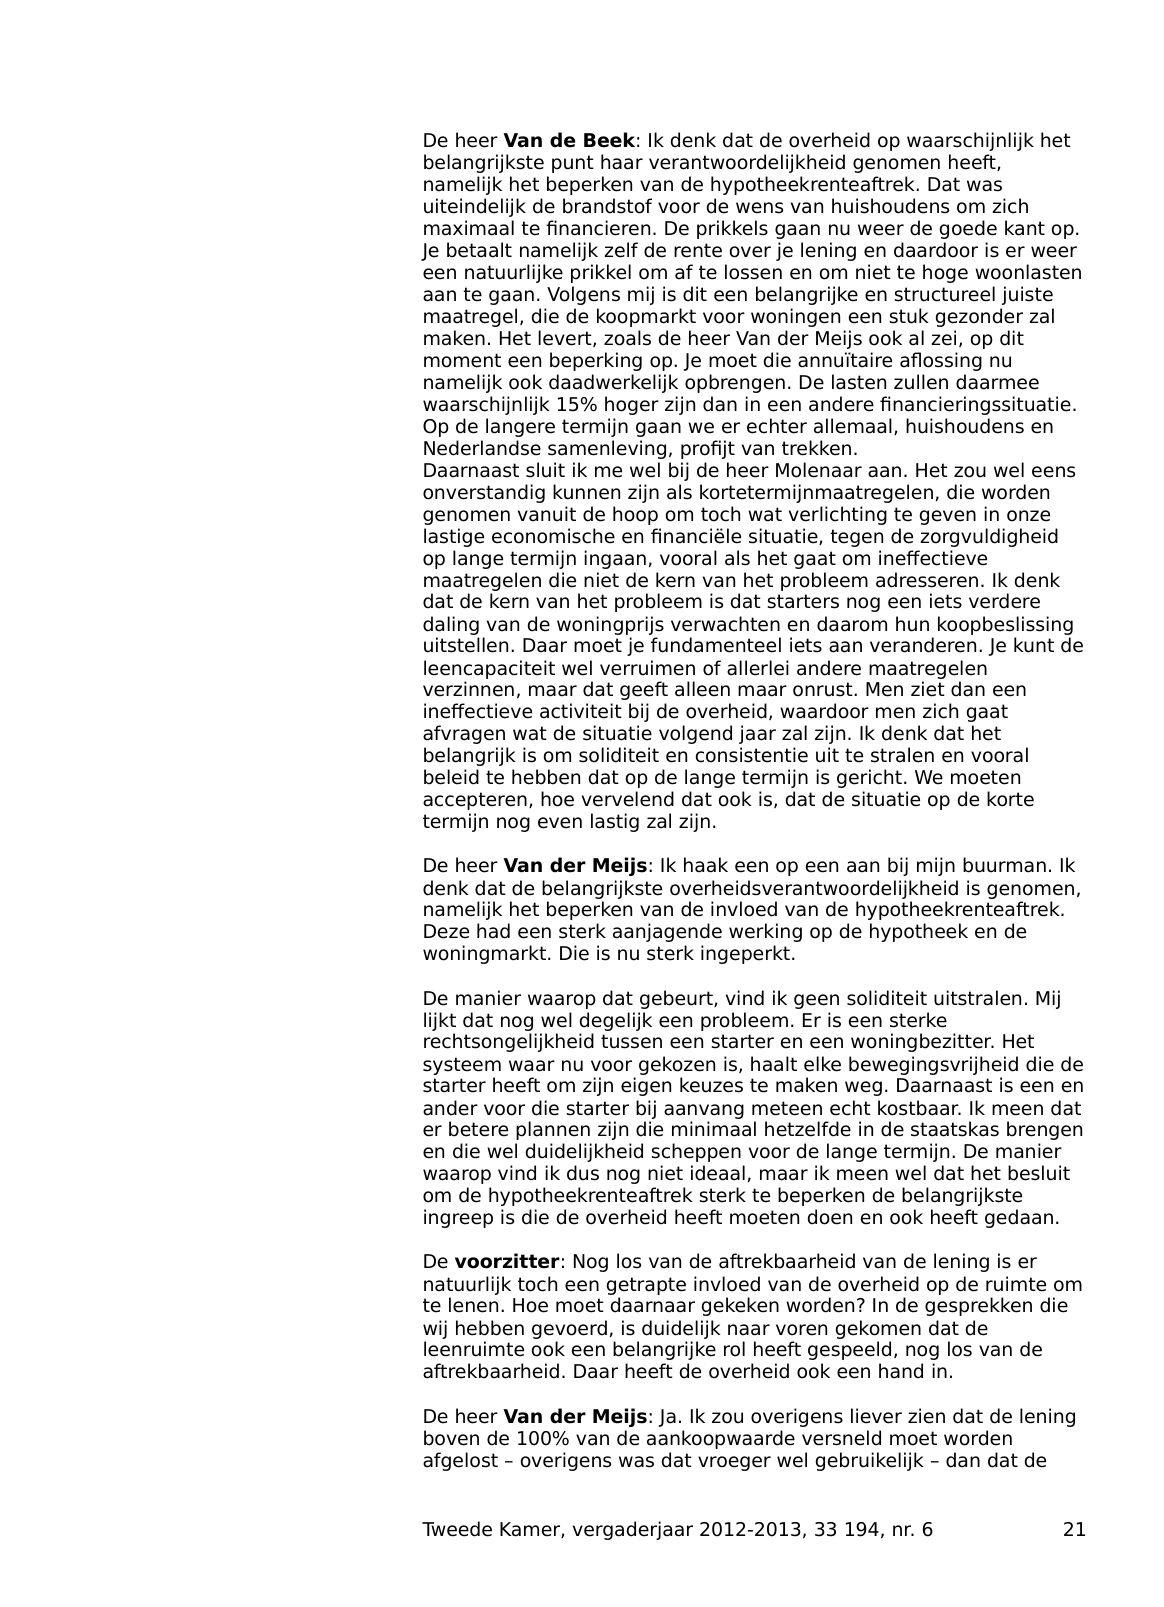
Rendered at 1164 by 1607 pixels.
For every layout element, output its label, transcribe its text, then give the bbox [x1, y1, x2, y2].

text De voorzitter: Nog los van de aftrekbaarheid van de lening is er natuurlijk toch een getrapte invloed van de overheid op de ruimte om te lenen. Hoe moet daarnaar gekeken worden? In de gesprekken die wij hebben gevoerd, is duidelijk naar voren gekomen dat de leenruimte ook een belangrijke rol heeft gespeeld, nog los van de aftrekbaarheid. Daar heeft de overheid ook een hand in. [422, 1251, 1087, 1383]
text Daarnaast sluit ik me wel bij de heer Molenaar aan. Het zou wel eens onverstandig kunnen zijn als kortetermijnmaatregelen, die worden genomen vanuit de hoop om toch wat verlichting te geven in onze lastige economische en financiële situatie, tegen de zorgvuldigheid op lange termijn ingaan, vooral als het gaat om ineffectieve maatregelen die niet de kern van het probleem adresseren. Ik denk dat de kern van het probleem is dat starters nog een iets verdere daling van de woningprijs verwachten en daarom hun koopbeslissing uitstellen. Daar moet je fundamenteel iets aan veranderen. Je kunt de leencapaciteit wel verruimen of allerlei andere maatregelen verzinnen, maar dat geeft alleen maar onrust. Men ziet dan een ineffectieve activiteit bij de overheid, waardoor men zich gaat afvragen wat de situatie volgend jaar zal zijn. Ik denk dat het belangrijk is om soliditeit en consistentie uit te stralen en vooral beleid te hebben dat op de lange termijn is gericht. We moeten accepteren, hoe vervelend dat ook is, dat de situatie op de korte termijn nog even lastig zal zijn. [422, 459, 1087, 833]
text De heer Van der Meijs: Ja. Ik zou overigens liever zien dat de lening boven de 100% van de aankoopwaarde versneld moet worden afgelost – overigens was dat vroeger wel gebruikelijk – dan dat de [422, 1406, 1087, 1471]
text De heer Van de Beek: Ik denk dat de overheid op waarschijnlijk het belangrijkste punt haar verantwoordelijkheid genomen heeft, namelijk het beperken van de hypotheekrenteaftrek. Dat was uiteindelijk de brandstof voor de wens van huishoudens om zich maximaal te financieren. De prikkels gaan nu weer de goede kant op. Je betaalt namelijk zelf de rente over je lening en daardoor is er weer een natuurlijke prikkel om af te lossen en om niet te hoge woonlasten aan te gaan. Volgens mij is dit een belangrijke en structureel juiste maatregel, die de koopmarkt voor woningen een stuk gezonder zal maken. Het levert, zoals de heer Van der Meijs ook al zei, op dit moment een beperking op. Je moet die annuïtaire aflossing nu namelijk ook daadwerkelijk opbrengen. De lasten zullen daarmee waarschijnlijk 15% hoger zijn dan in een andere financieringssituatie. Op de langere termijn gaan we er echter allemaal, huishoudens en Nederlandse samenleving, profijt van trekken. [422, 130, 1087, 459]
text De manier waarop dat gebeurt, vind ik geen soliditeit uitstralen. Mij lijkt dat nog wel degelijk een probleem. Er is een sterke rechtsongelijkheid tussen een starter en een woningbezitter. Het systeem waar nu voor gekozen is, haalt elke bewegingsvrijheid die de starter heeft om zijn eigen keuzes te maken weg. Daarnaast is een en ander voor die starter bij aanvang meteen echt kostbaar. Ik meen dat er betere plannen zijn die minimaal hetzelfde in de staatskas brengen en die wel duidelijkheid scheppen voor de lange termijn. De manier waarop vind ik dus nog niet ideaal, maar ik meen wel dat het besluit om de hypotheekrenteaftrek sterk te beperken de belangrijkste ingreep is die de overheid heeft moeten doen en ook heeft gedaan. [422, 987, 1087, 1229]
text De heer Van der Meijs: Ik haak een op een aan bij mijn buurman. Ik denk dat de belangrijkste overheidsverantwoordelijkheid is genomen, namelijk het beperken van de invloed van de hypotheekrenteaftrek. Deze had een sterk aanjagende werking op de hypotheek en de woningmarkt. Die is nu sterk ingeperkt. [422, 855, 1087, 965]
